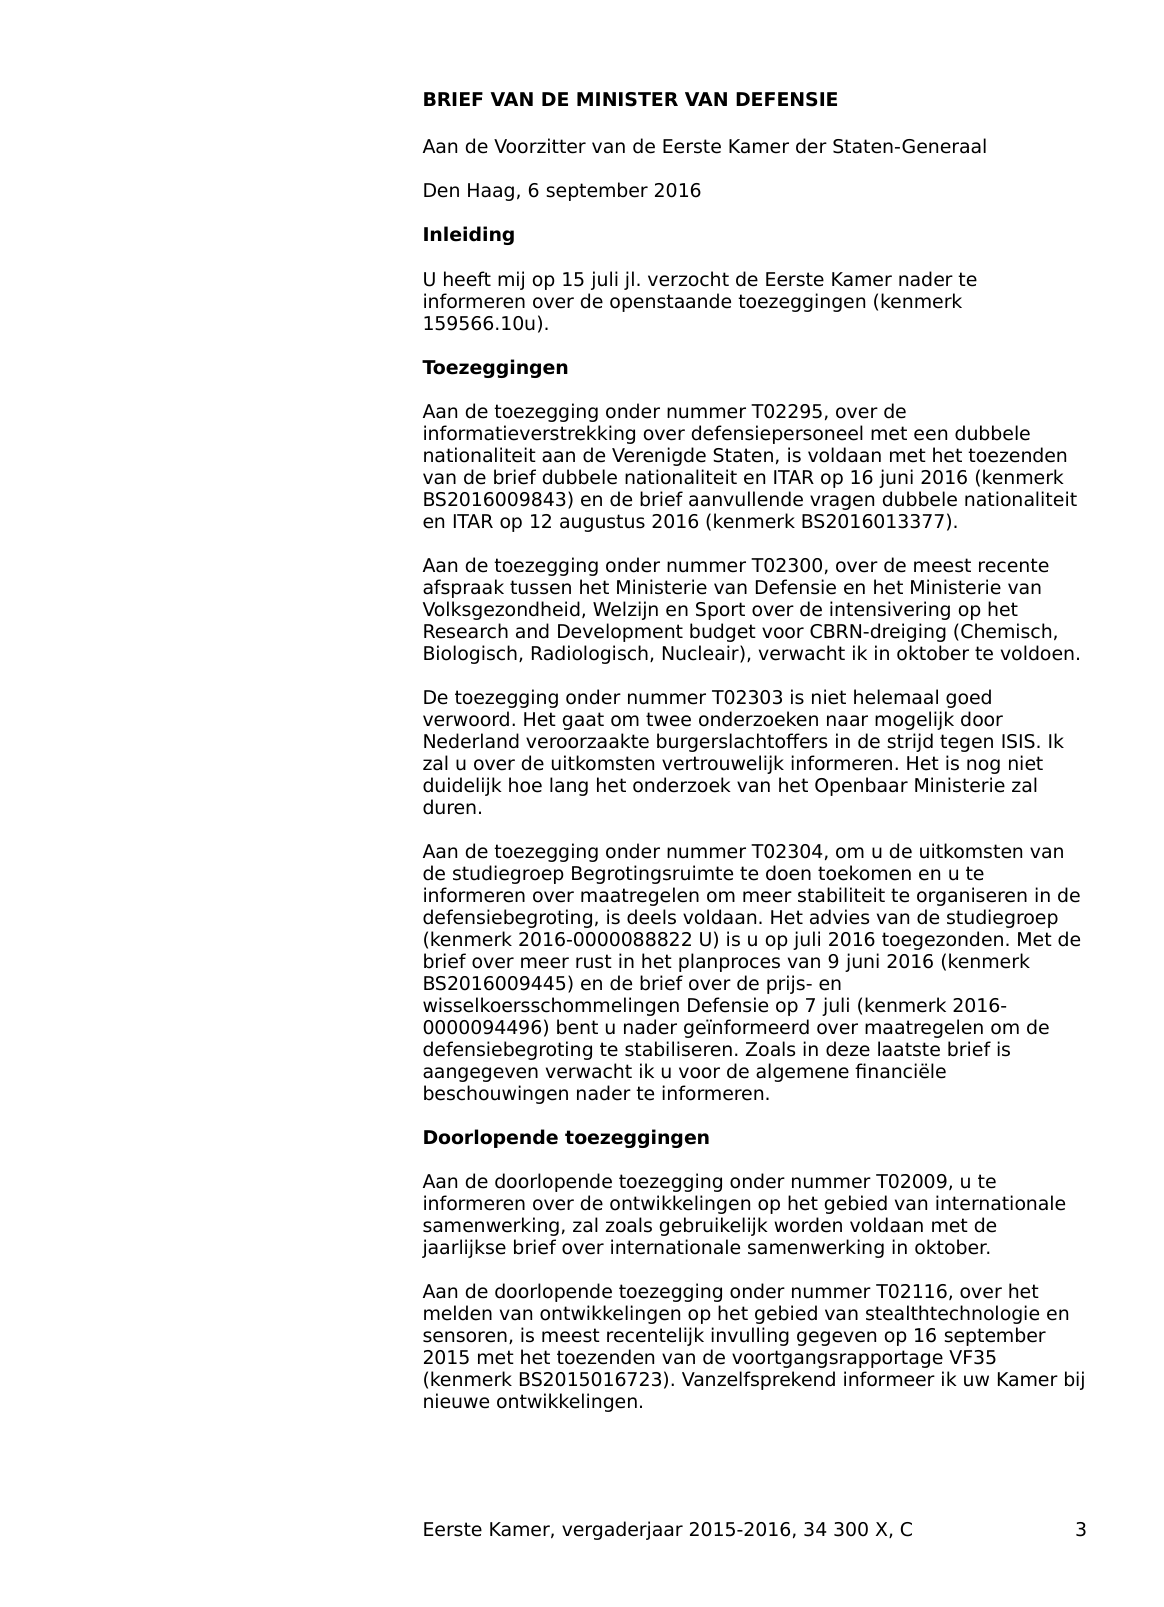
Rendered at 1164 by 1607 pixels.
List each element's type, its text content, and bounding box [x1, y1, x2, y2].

subtitle Doorlopende toezeggingen [422, 1127, 1087, 1149]
subtitle Inleiding [422, 224, 1087, 246]
text Aan de doorlopende toezegging onder nummer T02116, over het melden van ontwikkelingen op het gebied van stealthtechnologie en sensoren, is meest recentelijk invulling gegeven op 16 september 2015 met het toezenden van de voortgangsrapportage VF35 (kenmerk BS2015016723). Vanzelfsprekend informeer ik uw Kamer bij nieuwe ontwikkelingen. [422, 1281, 1087, 1413]
subtitle BRIEF VAN DE MINISTER VAN DEFENSIE [422, 89, 1087, 111]
text U heeft mij op 15 juli jl. verzocht de Eerste Kamer nader te informeren over de openstaande toezeggingen (kenmerk 159566.10u). [422, 268, 1087, 334]
text Den Haag, 6 september 2016 [422, 180, 1087, 202]
text Aan de toezegging onder nummer T02295, over de informatieverstrekking over defensiepersoneel met een dubbele nationaliteit aan de Verenigde Staten, is voldaan met het toezenden van de brief dubbele nationaliteit en ITAR op 16 juni 2016 (kenmerk BS2016009843) en de brief aanvullende vragen dubbele nationaliteit en ITAR op 12 augustus 2016 (kenmerk BS2016013377). [422, 401, 1087, 533]
text Aan de doorlopende toezegging onder nummer T02009, u te informeren over de ontwikkelingen op het gebied van internationale samenwerking, zal zoals gebruikelijk worden voldaan met de jaarlijkse brief over internationale samenwerking in oktober. [422, 1171, 1087, 1259]
text Aan de toezegging onder nummer T02300, over de meest recente afspraak tussen het Ministerie van Defensie en het Ministerie van Volksgezondheid, Welzijn en Sport over de intensivering op het Research and Development budget voor CBRN-dreiging (Chemisch, Biologisch, Radiologisch, Nucleair), verwacht ik in oktober te voldoen. [422, 555, 1087, 665]
subtitle Toezeggingen [422, 357, 1087, 379]
text Aan de Voorzitter van de Eerste Kamer der Staten-Generaal [422, 136, 1087, 158]
text Aan de toezegging onder nummer T02304, om u de uitkomsten van de studiegroep Begrotingsruimte te doen toekomen en u te informeren over maatregelen om meer stabiliteit te organiseren in de defensiebegroting, is deels voldaan. Het advies van de studiegroep (kenmerk 2016-0000088822 U) is u op juli 2016 toegezonden. Met de brief over meer rust in het planproces van 9 juni 2016 (kenmerk BS2016009445) en de brief over de prijs- en wisselkoersschommelingen Defensie op 7 juli (kenmerk 2016-0000094496) bent u nader geïnformeerd over maatregelen om de defensiebegroting te stabiliseren. Zoals in deze laatste brief is aangegeven verwacht ik u voor de algemene financiële beschouwingen nader te informeren. [422, 841, 1087, 1105]
text De toezegging onder nummer T02303 is niet helemaal goed verwoord. Het gaat om twee onderzoeken naar mogelijk door Nederland veroorzaakte burgerslachtoffers in de strijd tegen ISIS. Ik zal u over de uitkomsten vertrouwelijk informeren. Het is nog niet duidelijk hoe lang het onderzoek van het Openbaar Ministerie zal duren. [422, 687, 1087, 819]
